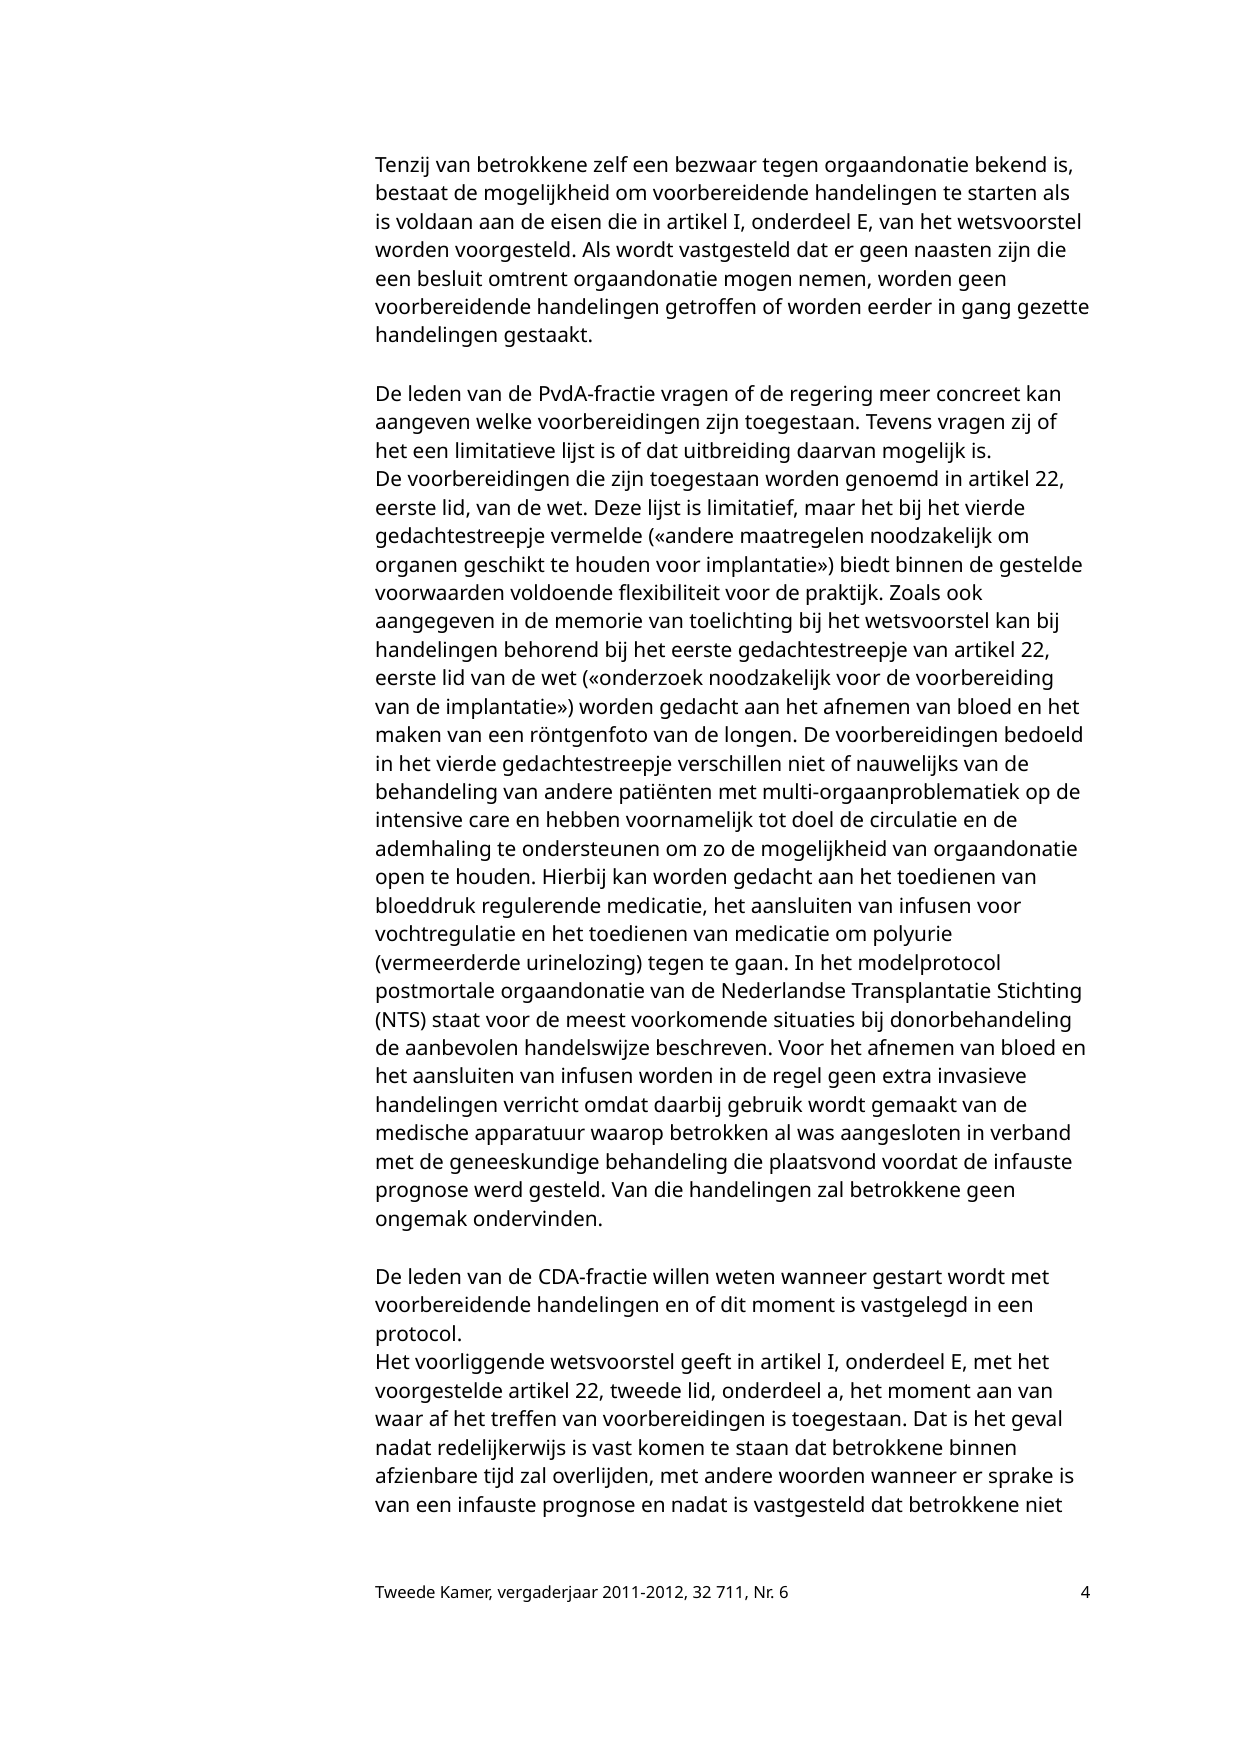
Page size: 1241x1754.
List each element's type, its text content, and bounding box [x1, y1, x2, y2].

text Het voorliggende wetsvoorstel geeft in artikel I, onderdeel E, met het voorgestelde artikel 22, tweede lid, onderdeel a, het moment aan van waar af het treffen van voorbereidingen is toegestaan. Dat is het geval nadat redelijkerwijs is vast komen te staan dat betrokkene binnen afzienbare tijd zal overlijden, met andere woorden wanneer er sprake is van een infauste prognose en nadat is vastgesteld dat betrokkene niet [375, 1347, 1090, 1518]
text Tenzij van betrokkene zelf een bezwaar tegen orgaandonatie bekend is, bestaat de mogelijkheid om voorbereidende handelingen te starten als is voldaan aan de eisen die in artikel I, onderdeel E, van het wetsvoorstel worden voorgesteld. Als wordt vastgesteld dat er geen naasten zijn die een besluit omtrent orgaandonatie mogen nemen, worden geen voorbereidende handelingen getroffen of worden eerder in gang gezette handelingen gestaakt. [375, 150, 1090, 349]
text De voorbereidingen die zijn toegestaan worden genoemd in artikel 22, eerste lid, van de wet. Deze lijst is limitatief, maar het bij het vierde gedachtestreepje vermelde («andere maatregelen noodzakelijk om organen geschikt te houden voor implantatie») biedt binnen de gestelde voorwaarden voldoende flexibiliteit voor de praktijk. Zoals ook aangegeven in de memorie van toelichting bij het wetsvoorstel kan bij handelingen behorend bij het eerste gedachtestreepje van artikel 22, eerste lid van de wet («onderzoek noodzakelijk voor de voorbereiding van de implantatie») worden gedacht aan het afnemen van bloed en het maken van een röntgenfoto van de longen. De voorbereidingen bedoeld in het vierde gedachtestreepje verschillen niet of nauwelijks van de behandeling van andere patiënten met multi-orgaanproblematiek op de intensive care en hebben voornamelijk tot doel de circulatie en de ademhaling te ondersteunen om zo de mogelijkheid van orgaandonatie open te houden. Hierbij kan worden gedacht aan het toedienen van bloeddruk regulerende medicatie, het aansluiten van infusen voor vochtregulatie en het toedienen van medicatie om polyurie (vermeerderde urinelozing) tegen te gaan. In het modelprotocol postmortale orgaandonatie van de Nederlandse Transplantatie Stichting (NTS) staat voor de meest voorkomende situaties bij donorbehandeling de aanbevolen handelswijze beschreven. Voor het afnemen van bloed en het aansluiten van infusen worden in de regel geen extra invasieve handelingen verricht omdat daarbij gebruik wordt gemaakt van de medische apparatuur waarop betrokken al was aangesloten in verband met de geneeskundige behandeling die plaatsvond voordat de infauste prognose werd gesteld. Van die handelingen zal betrokkene geen ongemak ondervinden. [375, 464, 1090, 1232]
text De leden van de CDA-fractie willen weten wanneer gestart wordt met voorbereidende handelingen en of dit moment is vastgelegd in een protocol. [375, 1262, 1090, 1347]
text De leden van de PvdA-fractie vragen of de regering meer concreet kan aangeven welke voorbereidingen zijn toegestaan. Tevens vragen zij of het een limitatieve lijst is of dat uitbreiding daarvan mogelijk is. [375, 379, 1090, 464]
